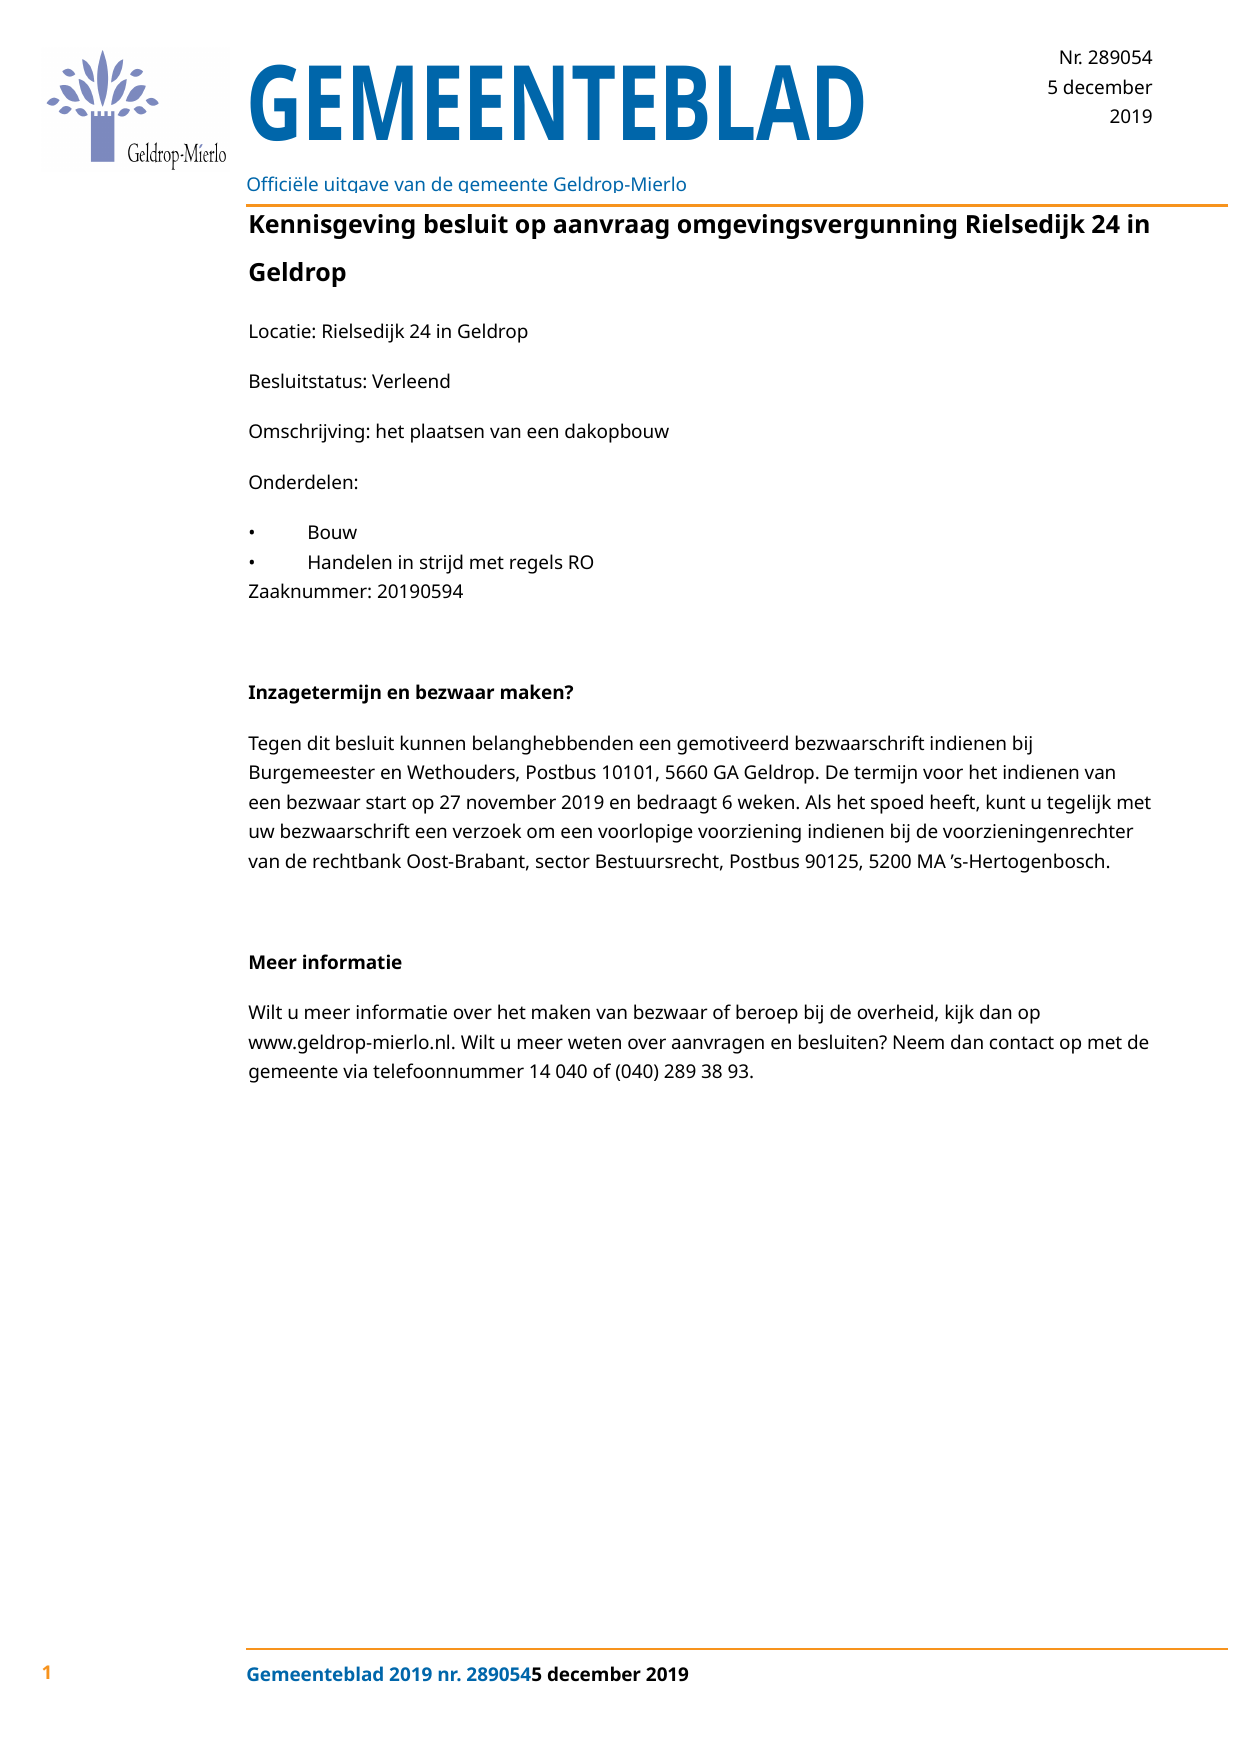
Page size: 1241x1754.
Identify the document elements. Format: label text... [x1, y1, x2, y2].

list Handelen in strijd met regels RO [248, 549, 1152, 575]
text Wilt u meer informatie over het maken van bezwaar of beroep bij de overheid, kijk dan op www.geldrop-mierlo.nl. Wilt u meer weten over aanvragen en besluiten? Neem dan contact op met de gemeente via telefoonnummer 14 040 of (040) 289 38 93. [248, 999, 1152, 1084]
text Zaaknummer: 20190594 [248, 579, 1152, 604]
text Meer informatie [248, 949, 1152, 975]
text Locatie: Rielsedijk 24 in Geldrop [248, 318, 1152, 344]
text Besluitstatus: Verleend [248, 368, 1152, 394]
text Inzagetermijn en bezwaar maken? [248, 679, 1152, 705]
text Kennisgeving besluit op aanvraag omgevingsvergunning Rielsedijk 24 in Geldrop [248, 207, 1152, 288]
text Onderdelen: [248, 469, 1152, 495]
list Bouw [248, 519, 1152, 545]
picture [41, 47, 231, 172]
text Omschrijving: het plaatsen van een dakopbouw [248, 419, 1152, 444]
text Tegen dit besluit kunnen belanghebbenden een gemotiveerd bezwaarschrift indienen bij Burgemeester en Wethouders, Postbus 10101, 5660 GA Geldrop. De termijn voor het indienen van een bezwaar start op 27 november 2019 en bedraagt 6 weken. Als het spoed heeft, kunt u tegelijk met uw bezwaarschrift een verzoek om een voorlopige voorziening indienen bij de voorzieningenrechter van de rechtbank Oost-Brabant, sector Bestuursrecht, Postbus 90125, 5200 MA ’s-Hertogenbosch. [248, 730, 1152, 874]
